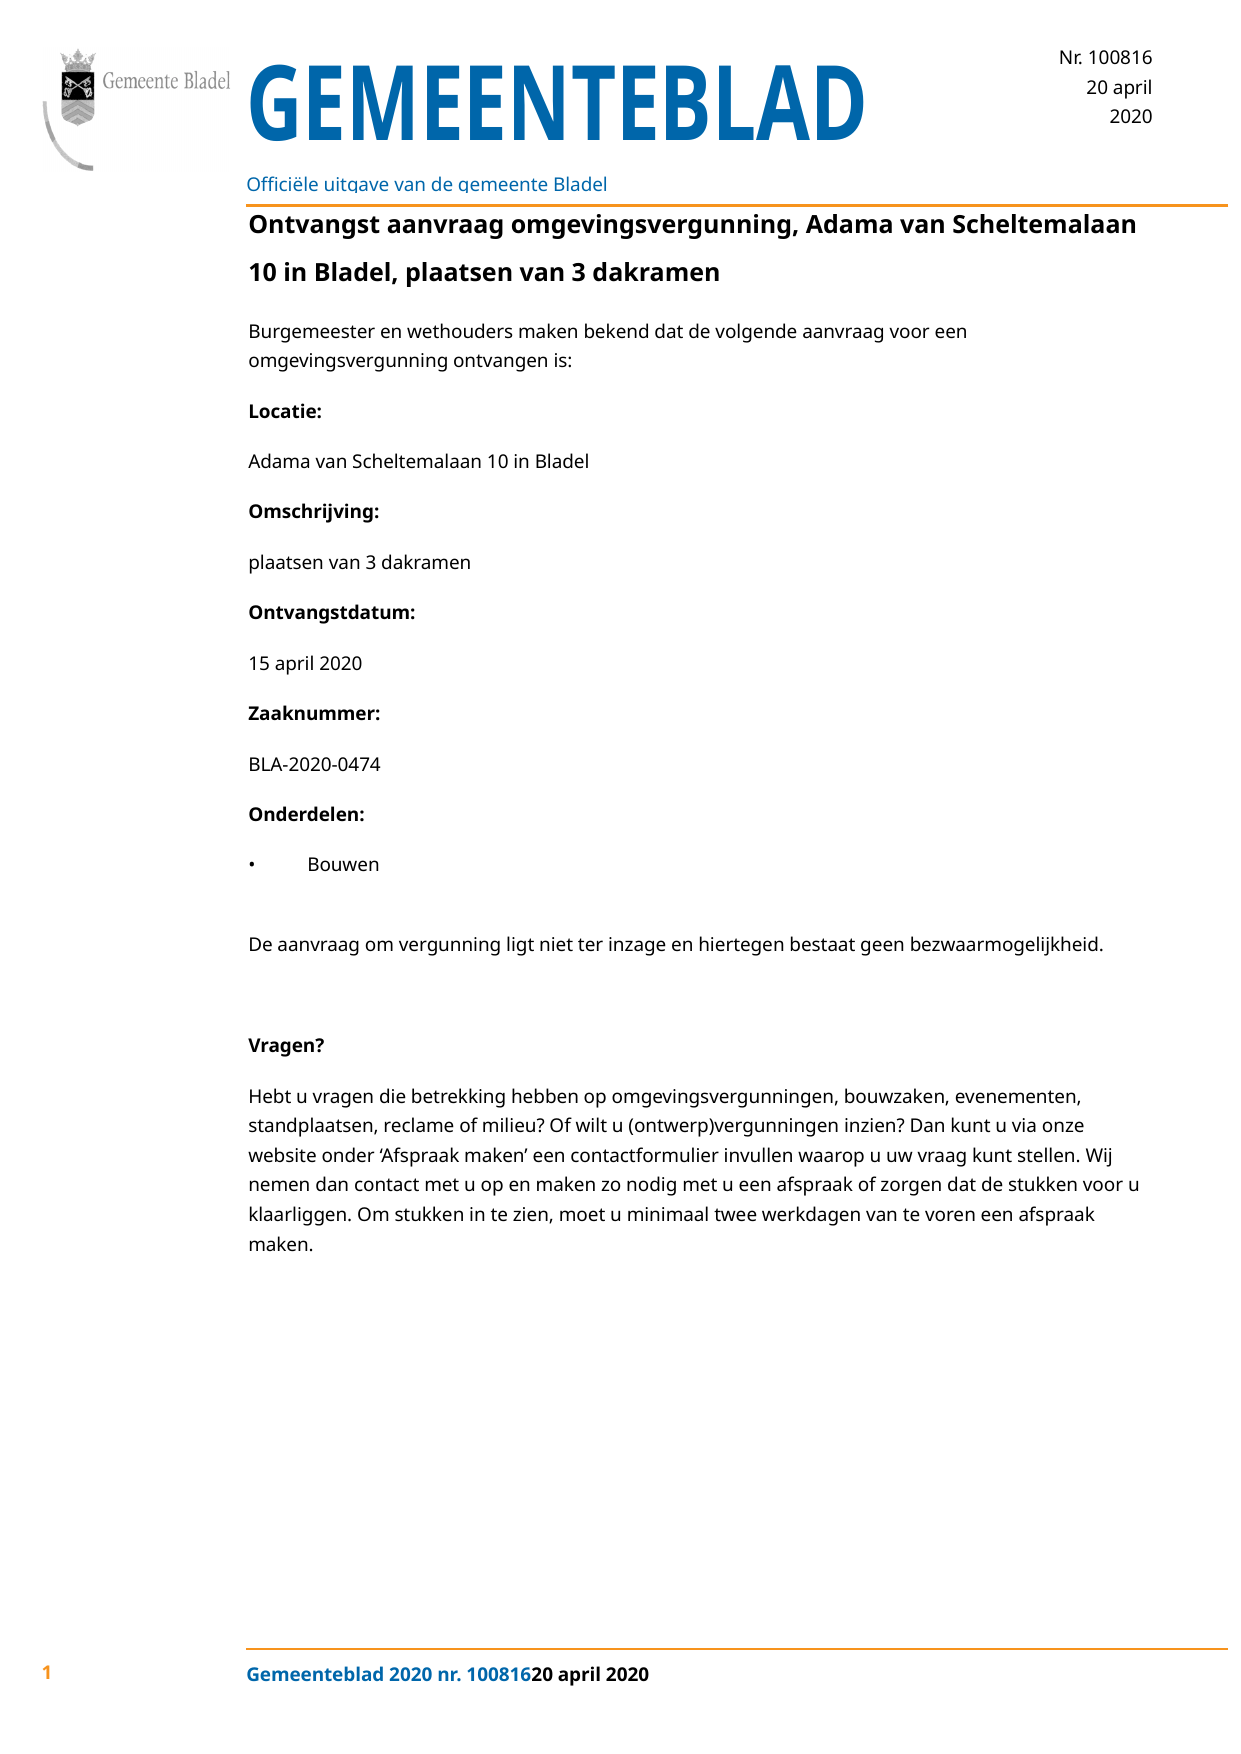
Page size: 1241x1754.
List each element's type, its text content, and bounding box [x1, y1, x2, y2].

text Burgemeester en wethouders maken bekend dat de volgende aanvraag voor een omgevingsvergunning ontvangen is: [248, 318, 1152, 373]
text Hebt u vragen die betrekking hebben op omgevingsvergunningen, bouwzaken, evenementen, standplaatsen, reclame of milieu? Of wilt u (ontwerp)vergunningen inzien? Dan kunt u via onze website onder ‘Afspraak maken’ een contactformulier invullen waarop u uw vraag kunt stellen. Wij nemen dan contact met u op en maken zo nodig met u een afspraak of zorgen dat de stukken voor u klaarliggen. Om stukken in te zien, moet u minimaal twee werkdagen van te voren een afspraak maken. [248, 1083, 1152, 1257]
text Ontvangstdatum: [248, 599, 1152, 625]
text Adama van Scheltemalaan 10 in Bladel [248, 448, 1152, 474]
list Bouwen [248, 852, 1152, 877]
text De aanvraag om vergunning ligt niet ter inzage en hiertegen bestaat geen bezwaarmogelijkheid. [248, 932, 1152, 957]
text plaatsen van 3 dakramen [248, 549, 1152, 575]
picture [41, 47, 231, 172]
text Ontvangst aanvraag omgevingsvergunning, Adama van Scheltemalaan 10 in Bladel, plaatsen van 3 dakramen [248, 207, 1152, 288]
text Zaaknummer: [248, 700, 1152, 726]
text BLA-2020-0474 [248, 751, 1152, 777]
text Vragen? [248, 1032, 1152, 1058]
text Onderdelen: [248, 801, 1152, 827]
text 15 april 2020 [248, 650, 1152, 676]
text Omschrijving: [248, 499, 1152, 524]
text Locatie: [248, 398, 1152, 424]
